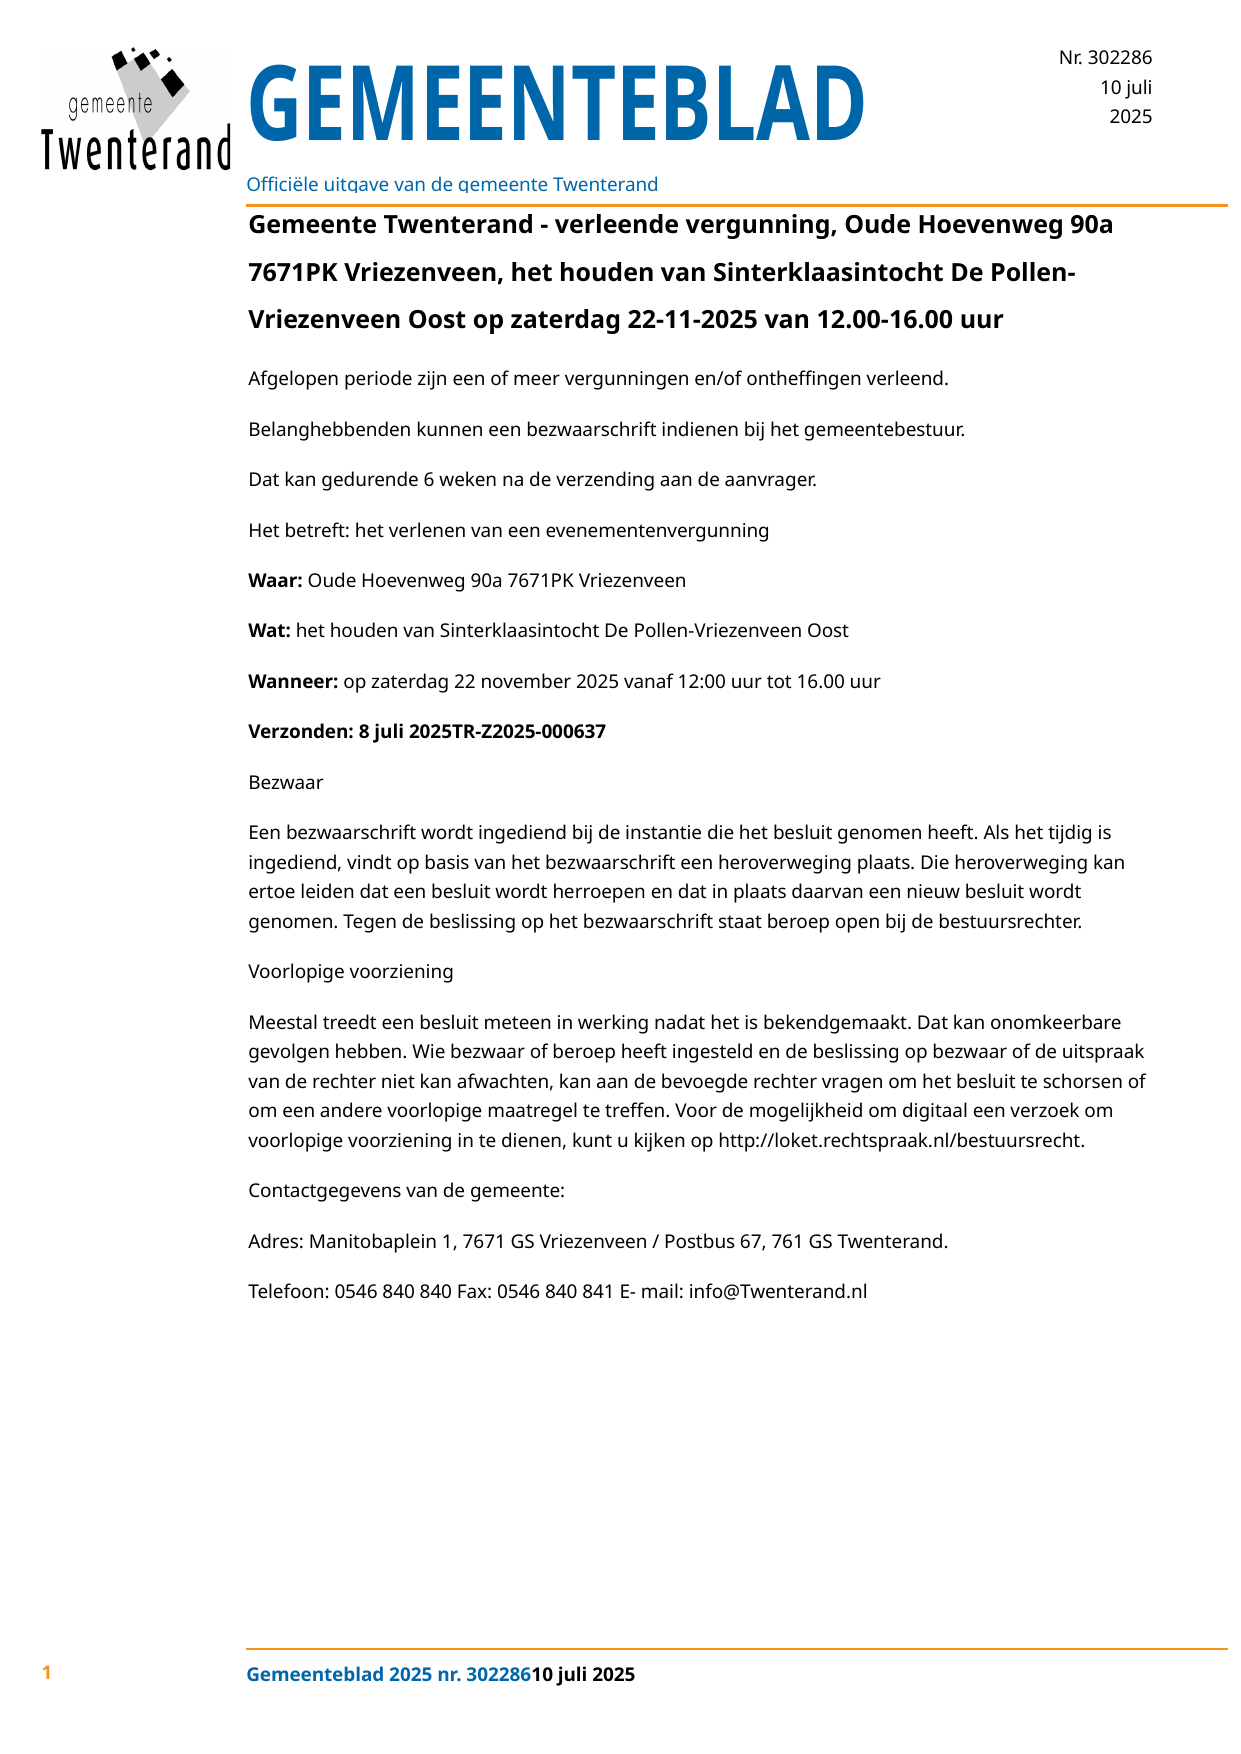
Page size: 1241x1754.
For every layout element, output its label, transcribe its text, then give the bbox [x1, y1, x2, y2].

text Een bezwaarschrift wordt ingediend bij de instantie die het besluit genomen heeft. Als het tijdig is ingediend, vindt op basis van het bezwaarschrift een heroverweging plaats. Die heroverweging kan ertoe leiden dat een besluit wordt herroepen en dat in plaats daarvan een nieuw besluit wordt genomen. Tegen de beslissing op het bezwaarschrift staat beroep open bij de bestuursrechter. [248, 819, 1152, 934]
text Bezwaar [248, 769, 1152, 794]
text Voorlopige voorziening [248, 958, 1152, 984]
text Wat: het houden van Sinterklaasintocht De Pollen-Vriezenveen Oost [248, 618, 1152, 643]
text Adres: Manitobaplein 1, 7671 GS Vriezenveen / Postbus 67, 761 GS Twenterand. [248, 1228, 1152, 1254]
text Wanneer: op zaterdag 22 november 2025 vanaf 12:00 uur tot 16.00 uur [248, 668, 1152, 694]
text Afgelopen periode zijn een of meer vergunningen en/of ontheffingen verleend. [248, 366, 1152, 391]
text Verzonden: 8 juli 2025TR-Z2025-000637 [248, 718, 1152, 744]
text Het betreft: het verlenen van een evenementenvergunning [248, 517, 1152, 542]
picture [41, 47, 231, 172]
text Waar: Oude Hoevenweg 90a 7671PK Vriezenveen [248, 567, 1152, 593]
text Belanghebbenden kunnen een bezwaarschrift indienen bij het gemeentebestuur. [248, 416, 1152, 442]
text Telefoon: 0546 840 840 Fax: 0546 840 841 E- mail: info@Twenterand.nl [248, 1278, 1152, 1304]
text Gemeente Twenterand - verleende vergunning, Oude Hoevenweg 90a 7671PK Vriezenveen, het houden van Sinterklaasintocht De Pollen-Vriezenveen Oost op zaterdag 22-11-2025 van 12.00-16.00 uur [248, 207, 1152, 336]
text Contactgegevens van de gemeente: [248, 1178, 1152, 1203]
text Dat kan gedurende 6 weken na de verzending aan de aanvrager. [248, 466, 1152, 492]
text Meestal treedt een besluit meteen in werking nadat het is bekendgemaakt. Dat kan onomkeerbare gevolgen hebben. Wie bezwaar of beroep heeft ingesteld en de beslissing op bezwaar of de uitspraak van de rechter niet kan afwachten, kan aan de bevoegde rechter vragen om het besluit te schorsen of om een andere voorlopige maatregel te treffen. Voor de mogelijkheid om digitaal een verzoek om voorlopige voorziening in te dienen, kunt u kijken op http://loket.rechtspraak.nl/bestuursrecht. [248, 1009, 1152, 1153]
